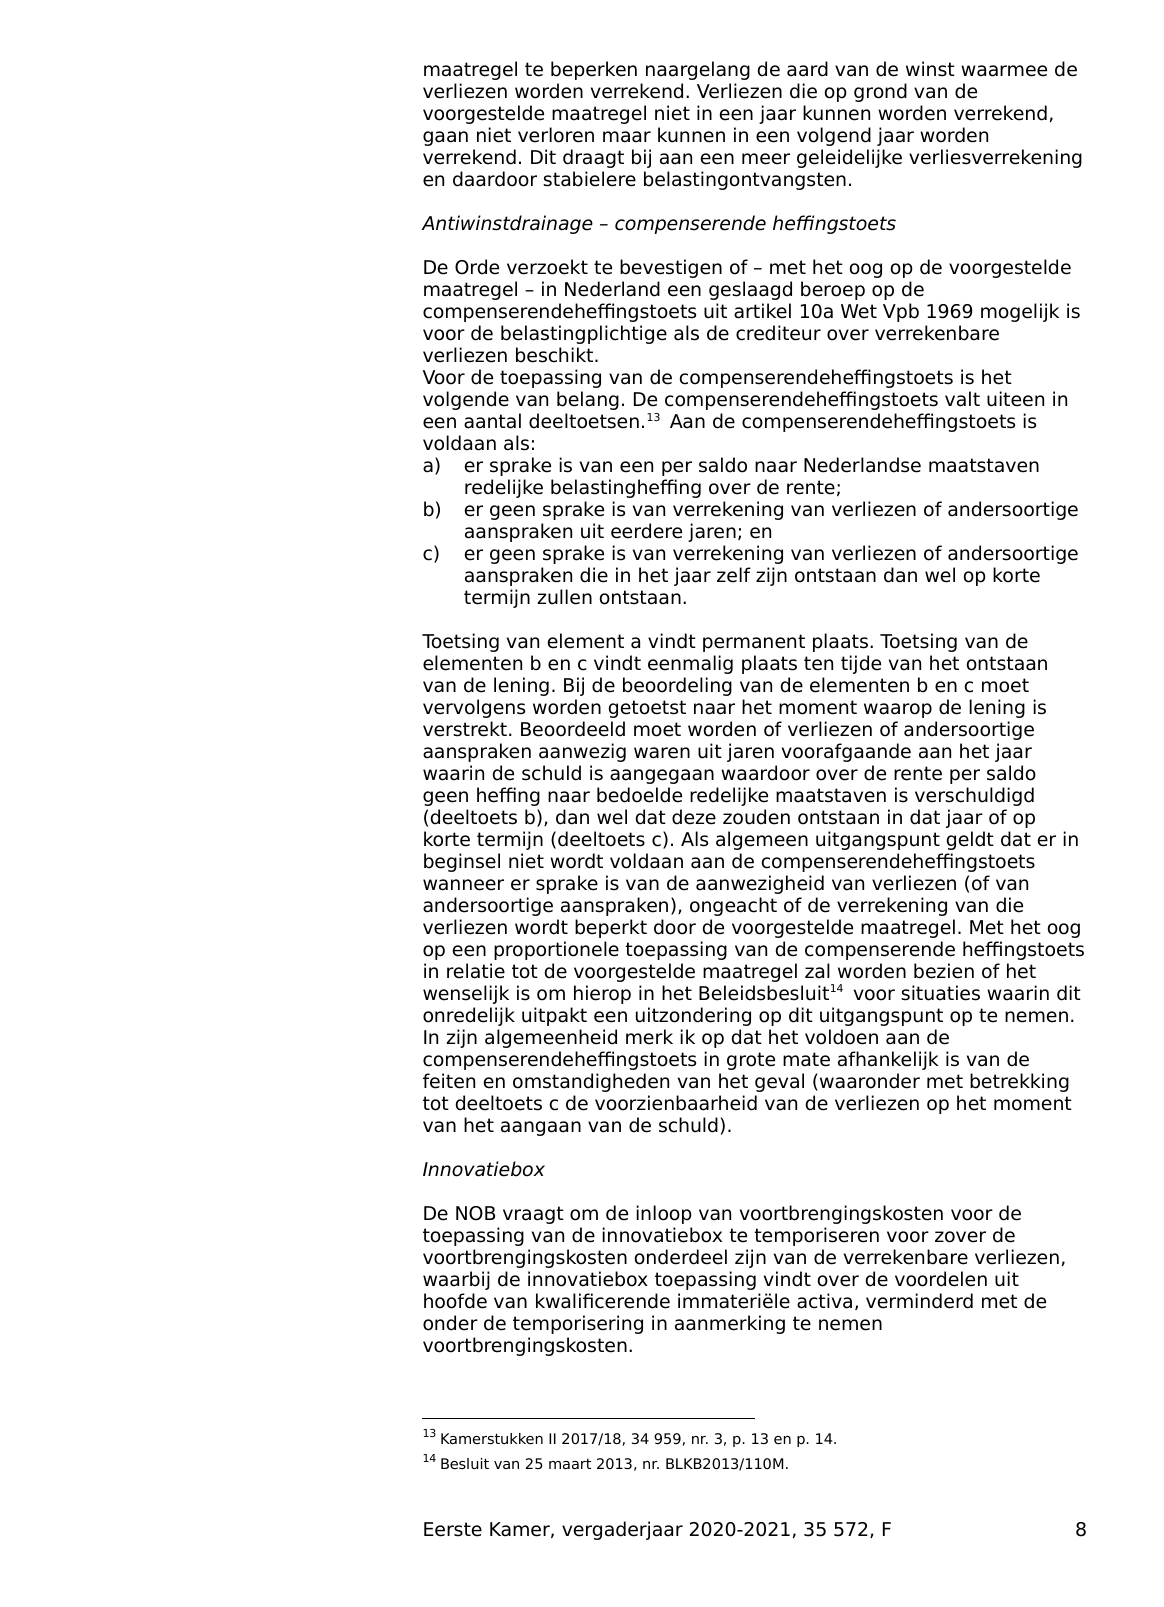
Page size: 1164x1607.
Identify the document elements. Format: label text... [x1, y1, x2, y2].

text maatregel te beperken naargelang de aard van de winst waarmee de verliezen worden verrekend. Verliezen die op grond van de voorgestelde maatregel niet in een jaar kunnen worden verrekend, gaan niet verloren maar kunnen in een volgend jaar worden verrekend. Dit draagt bij aan een meer geleidelijke verliesverrekening en daardoor stabielere belastingontvangsten. [422, 59, 1087, 191]
text Toetsing van element a vindt permanent plaats. Toetsing van de elementen b en c vindt eenmalig plaats ten tijde van het ontstaan van de lening. Bij de beoordeling van de elementen b en c moet vervolgens worden getoetst naar het moment waarop de lening is verstrekt. Beoordeeld moet worden of verliezen of andersoortige aanspraken aanwezig waren uit jaren voorafgaande aan het jaar waarin de schuld is aangegaan waardoor over de rente per saldo geen heffing naar bedoelde redelijke maatstaven is verschuldigd (deeltoets b), dan wel dat deze zouden ontstaan in dat jaar of op korte termijn (deeltoets c). Als algemeen uitgangspunt geldt dat er in beginsel niet wordt voldaan aan de compenserendeheffingstoets wanneer er sprake is van de aanwezigheid van verliezen (of van andersoortige aanspraken), ongeacht of de verrekening van die verliezen wordt beperkt door de voorgestelde maatregel. Met het oog op een proportionele toepassing van de compenserende heffingstoets in relatie tot de voorgestelde maatregel zal worden bezien of het wenselijk is om hierop in het Beleidsbesluit voor situaties waarin dit onredelijk uitpakt een uitzondering op dit uitgangspunt op te nemen. In zijn algemeenheid merk ik op dat het voldoen aan de compenserendeheffingstoets in grote mate afhankelijk is van de feiten en omstandigheden van het geval (waaronder met betrekking tot deeltoets c de voorzienbaarheid van de verliezen op het moment van het aangaan van de schuld). [422, 631, 1087, 1137]
text Besluit van 25 maart 2013, nr. BLKB2013/110M. [422, 1452, 1087, 1474]
text De NOB vraagt om de inloop van voortbrengingskosten voor de toepassing van de innovatiebox te temporiseren voor zover de voortbrengingskosten onderdeel zijn van de verrekenbare verliezen, waarbij de innovatiebox toepassing vindt over de voordelen uit hoofde van kwalificerende immateriële activa, verminderd met de onder de temporisering in aanmerking te nemen voortbrengingskosten. [422, 1203, 1087, 1357]
text a) er sprake is van een per saldo naar Nederlandse maatstaven redelijke belastingheffing over de rente; [422, 455, 1087, 499]
text Kamerstukken II 2017/18, 34 959, nr. 3, p. 13 en p. 14. [422, 1427, 1087, 1449]
text De Orde verzoekt te bevestigen of – met het oog op de voorgestelde maatregel – in Nederland een geslaagd beroep op de compenserendeheffingstoets uit artikel 10a Wet Vpb 1969 mogelijk is voor de belastingplichtige als de crediteur over verrekenbare verliezen beschikt. [422, 257, 1087, 367]
subtitle Antiwinstdrainage – compenserende heffingstoets [422, 213, 1087, 235]
text c) er geen sprake is van verrekening van verliezen of andersoortige aanspraken die in het jaar zelf zijn ontstaan dan wel op korte termijn zullen ontstaan. [422, 543, 1087, 609]
text b) er geen sprake is van verrekening van verliezen of andersoortige aanspraken uit eerdere jaren; en [422, 499, 1087, 543]
text Voor de toepassing van de compenserendeheffingstoets is het volgende van belang. De compenserendeheffingstoets valt uiteen in een aantal deeltoetsen. Aan de compenserendeheffingstoets is voldaan als: [422, 367, 1087, 455]
subtitle Innovatiebox [422, 1159, 1087, 1181]
